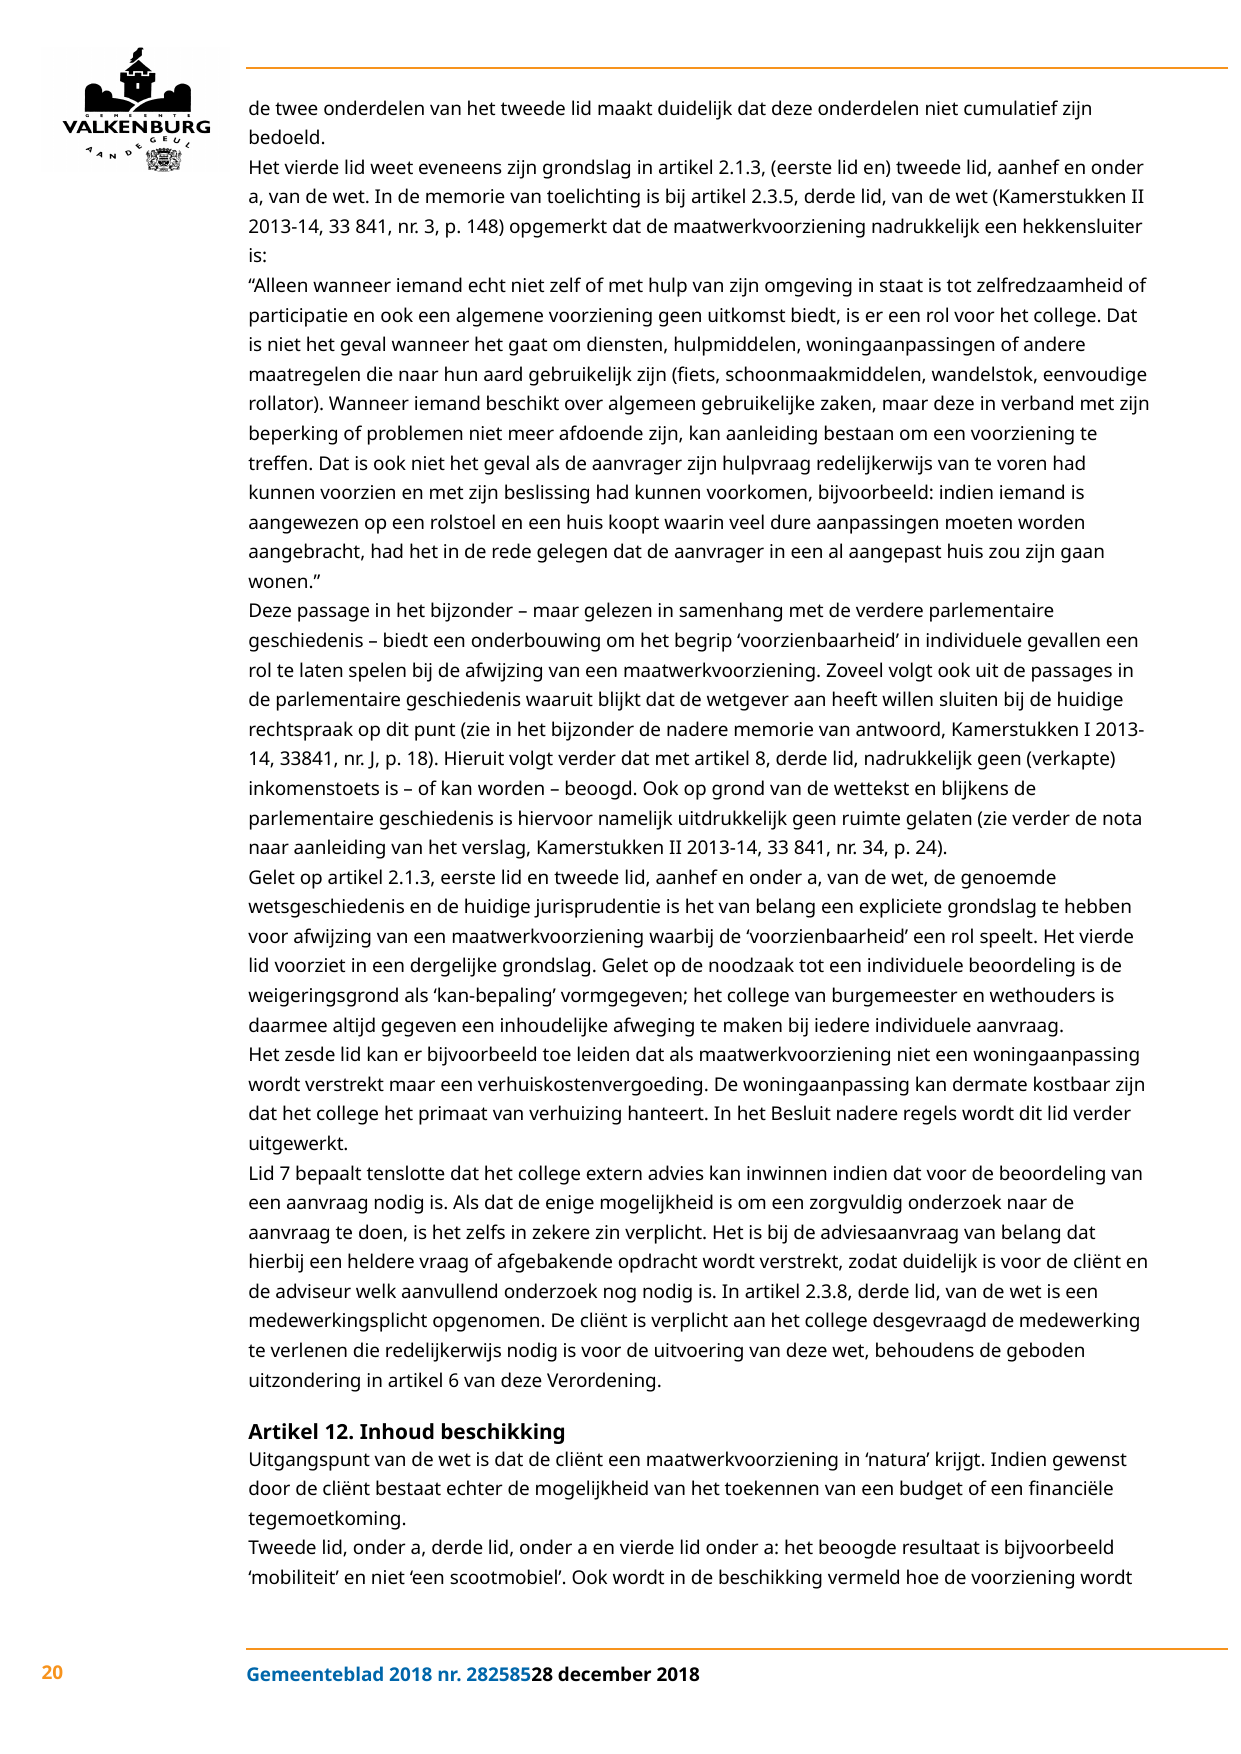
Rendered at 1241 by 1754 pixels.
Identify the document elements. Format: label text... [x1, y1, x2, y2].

text Lid 7 bepaalt tenslotte dat het college extern advies kan inwinnen indien dat voor de beoordeling van een aanvraag nodig is. Als dat de enige mogelijkheid is om een zorgvuldig onderzoek naar de aanvraag te doen, is het zelfs in zekere zin verplicht. Het is bij de adviesaanvraag van belang dat hierbij een heldere vraag of afgebakende opdracht wordt verstrekt, zodat duidelijk is voor de cliёnt en de adviseur welk aanvullend onderzoek nog nodig is. In artikel 2.3.8, derde lid, van de wet is een medewerkingsplicht opgenomen. De cliёnt is verplicht aan het college desgevraagd de medewerking te verlenen die redelijkerwijs nodig is voor de uitvoering van deze wet, behoudens de geboden uitzondering in artikel 6 van deze Verordening. [248, 1160, 1152, 1393]
text Uitgangspunt van de wet is dat de cliёnt een maatwerkvoorziening in ‘natura’ krijgt. Indien gewenst door de cliёnt bestaat echter de mogelijkheid van het toekennen van een budget of een financiële tegemoetkoming. [248, 1446, 1152, 1531]
picture [41, 47, 231, 172]
text Tweede lid, onder a, derde lid, onder a en vierde lid onder a: het beoogde resultaat is bijvoorbeeld ‘mobiliteit’ en niet ‘een scootmobiel’. Ook wordt in de beschikking vermeld hoe de voorziening wordt [248, 1534, 1152, 1590]
text “Alleen wanneer iemand echt niet zelf of met hulp van zijn omgeving in staat is tot zelfredzaamheid of participatie en ook een algemene voorziening geen uitkomst biedt, is er een rol voor het college. Dat is niet het geval wanneer het gaat om diensten, hulpmiddelen, woningaanpassingen of andere maatregelen die naar hun aard gebruikelijk zijn (fiets, schoonmaakmiddelen, wandelstok, eenvoudige rollator). Wanneer iemand beschikt over algemeen gebruikelijke zaken, maar deze in verband met zijn beperking of problemen niet meer afdoende zijn, kan aanleiding bestaan om een voorziening te treffen. Dat is ook niet het geval als de aanvrager zijn hulpvraag redelijkerwijs van te voren had kunnen voorzien en met zijn beslissing had kunnen voorkomen, bijvoorbeeld: indien iemand is aangewezen op een rolstoel en een huis koopt waarin veel dure aanpassingen moeten worden aangebracht, had het in de rede gelegen dat de aanvrager in een al aangepast huis zou zijn gaan wonen.” [248, 272, 1152, 594]
text de twee onderdelen van het tweede lid maakt duidelijk dat deze onderdelen niet cumulatief zijn bedoeld. [248, 95, 1152, 150]
text Het vierde lid weet eveneens zijn grondslag in artikel 2.1.3, (eerste lid en) tweede lid, aanhef en onder a, van de wet. In de memorie van toelichting is bij artikel 2.3.5, derde lid, van de wet (Kamerstukken II 2013-14, 33 841, nr. 3, p. 148) opgemerkt dat de maatwerkvoorziening nadrukkelijk een hekkensluiter is: [248, 154, 1152, 268]
text Gelet op artikel 2.1.3, eerste lid en tweede lid, aanhef en onder a, van de wet, de genoemde wetsgeschiedenis en de huidige jurisprudentie is het van belang een expliciete grondslag te hebben voor afwijzing van een maatwerkvoorziening waarbij de ‘voorzienbaarheid’ een rol speelt. Het vierde lid voorziet in een dergelijke grondslag. Gelet op de noodzaak tot een individuele beoordeling is de weigeringsgrond als ‘kan-bepaling’ vormgegeven; het college van burgemeester en wethouders is daarmee altijd gegeven een inhoudelijke afweging te maken bij iedere individuele aanvraag. [248, 864, 1152, 1038]
text Het zesde lid kan er bijvoorbeeld toe leiden dat als maatwerkvoorziening niet een woningaanpassing wordt verstrekt maar een verhuiskostenvergoeding. De woningaanpassing kan dermate kostbaar zijn dat het college het primaat van verhuizing hanteert. In het Besluit nadere regels wordt dit lid verder uitgewerkt. [248, 1041, 1152, 1156]
text Artikel 12. Inhoud beschikking [248, 1417, 1152, 1446]
text Deze passage in het bijzonder – maar gelezen in samenhang met de verdere parlementaire geschiedenis – biedt een onderbouwing om het begrip ‘voorzienbaarheid’ in individuele gevallen een rol te laten spelen bij de afwijzing van een maatwerkvoorziening. Zoveel volgt ook uit de passages in de parlementaire geschiedenis waaruit blijkt dat de wetgever aan heeft willen sluiten bij de huidige rechtspraak op dit punt (zie in het bijzonder de nadere memorie van antwoord, Kamerstukken I 2013-14, 33841, nr. J, p. 18). Hieruit volgt verder dat met artikel 8, derde lid, nadrukkelijk geen (verkapte) inkomenstoets is – of kan worden – beoogd. Ook op grond van de wettekst en blijkens de parlementaire geschiedenis is hiervoor namelijk uitdrukkelijk geen ruimte gelaten (zie verder de nota naar aanleiding van het verslag, Kamerstukken II 2013-14, 33 841, nr. 34, p. 24). [248, 598, 1152, 860]
